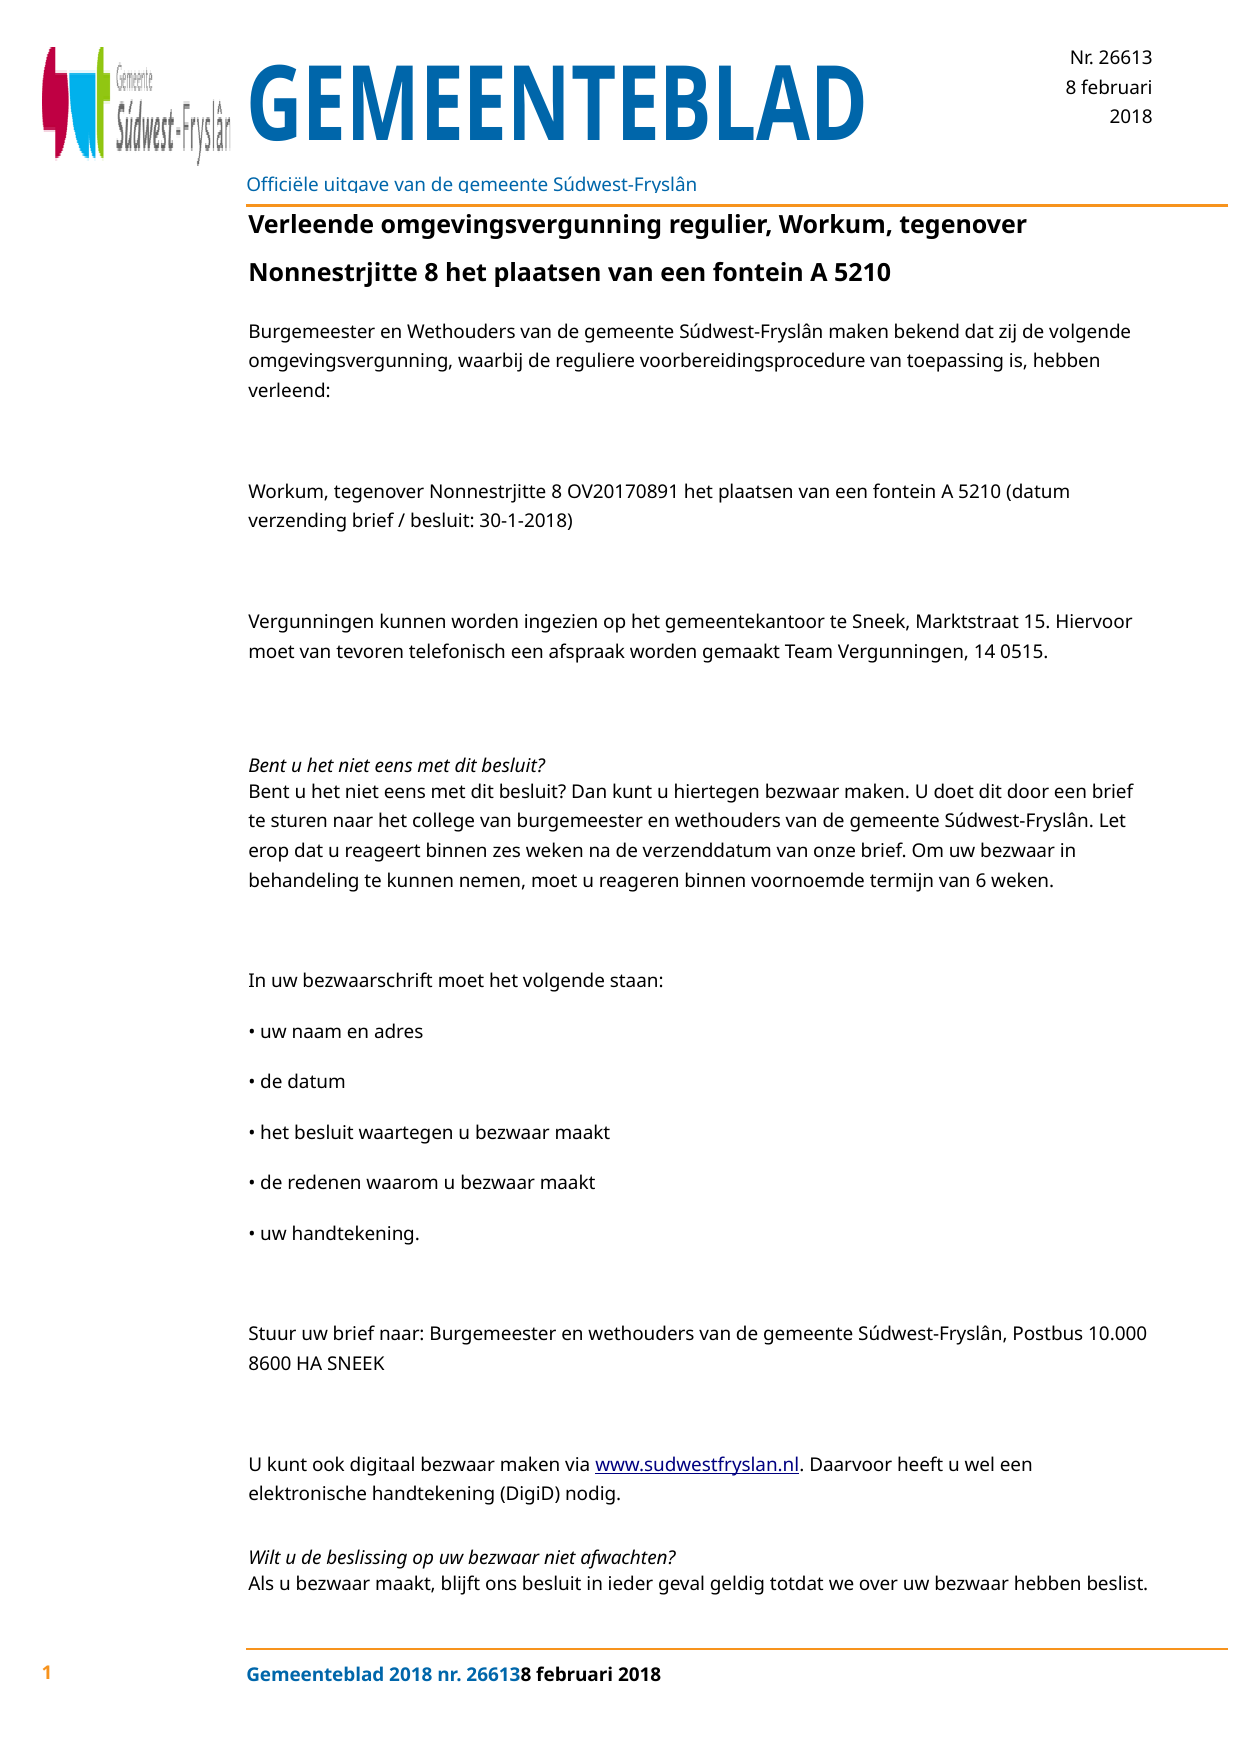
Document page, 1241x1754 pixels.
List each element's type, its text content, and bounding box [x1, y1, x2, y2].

text Workum, tegenover Nonnestrjitte 8 OV20170891 het plaatsen van een fontein A 5210 (datum verzending brief / besluit: 30-1-2018) [248, 478, 1152, 533]
text Bent u het niet eens met dit besluit? Dan kunt u hiertegen bezwaar maken. U doet dit door een brief te sturen naar het college van burgemeester en wethouders van de gemeente Súdwest-Fryslân. Let erop dat u reageert binnen zes weken na de verzenddatum van onze brief. Om uw bezwaar in behandeling te kunnen nemen, moet u reageren binnen voornoemde termijn van 6 weken. [248, 778, 1152, 892]
text • het besluit waartegen u bezwaar maakt [248, 1119, 1152, 1144]
text • uw handtekening. [248, 1220, 1152, 1245]
text • uw naam en adres [248, 1018, 1152, 1044]
picture [41, 47, 231, 172]
text Wilt u de beslissing op uw bezwaar niet afwachten? [248, 1544, 1152, 1570]
text • de redenen waarom u bezwaar maakt [248, 1169, 1152, 1195]
text Stuur uw brief naar: Burgemeester en wethouders van de gemeente Súdwest-Fryslân, Postbus 10.000 8600 HA SNEEK [248, 1321, 1152, 1376]
text U kunt ook digitaal bezwaar maken via www.sudwestfryslan.nl. Daarvoor heeft u wel een elektronische handtekening (DigiD) nodig. [248, 1451, 1152, 1506]
text • de datum [248, 1068, 1152, 1094]
text Verleende omgevingsvergunning regulier, Workum, tegenover Nonnestrjitte 8 het plaatsen van een fontein A 5210 [248, 207, 1152, 288]
text Vergunningen kunnen worden ingezien op het gemeentekantoor te Sneek, Marktstraat 15. Hiervoor moet van tevoren telefonisch een afspraak worden gemaakt Team Vergunningen, 14 0515. [248, 608, 1152, 664]
text Burgemeester en Wethouders van de gemeente Súdwest-Fryslân maken bekend dat zij de volgende omgevingsvergunning, waarbij de reguliere voorbereidingsprocedure van toepassing is, hebben verleend: [248, 318, 1152, 403]
text Bent u het niet eens met dit besluit? [248, 752, 1152, 778]
text In uw bezwaarschrift moet het volgende staan: [248, 968, 1152, 993]
text Als u bezwaar maakt, blijft ons besluit in ieder geval geldig totdat we over uw bezwaar hebben beslist. [248, 1570, 1152, 1596]
